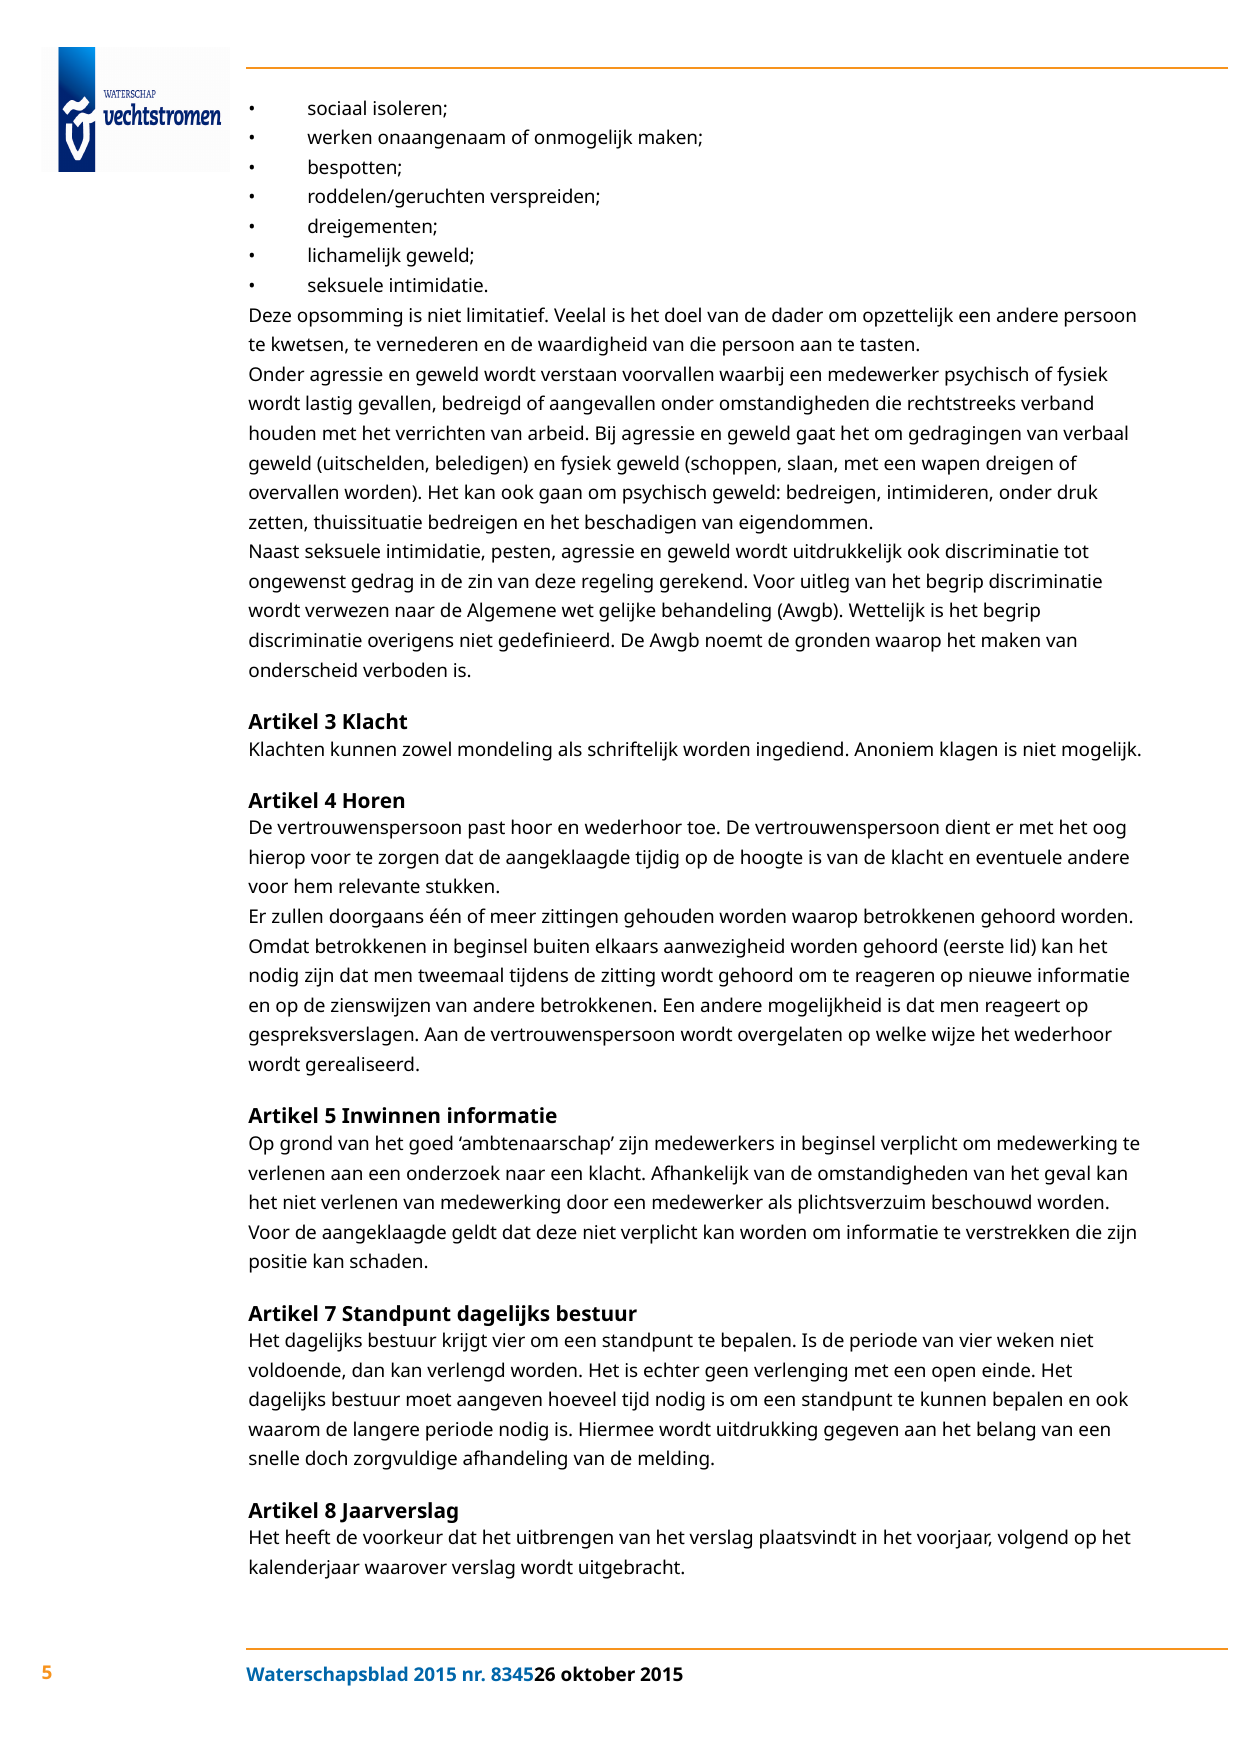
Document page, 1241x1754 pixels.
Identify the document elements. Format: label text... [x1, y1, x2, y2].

text De vertrouwenspersoon past hoor en wederhoor toe. De vertrouwenspersoon dient er met het oog hierop voor te zorgen dat de aangeklaagde tijdig op de hoogte is van de klacht en eventuele andere voor hem relevante stukken. [248, 814, 1152, 899]
text Het dagelijks bestuur krijgt vier om een standpunt te bepalen. Is de periode van vier weken niet voldoende, dan kan verlengd worden. Het is echter geen verlenging met een open einde. Het dagelijks bestuur moet aangeven hoeveel tijd nodig is om een standpunt te kunnen bepalen en ook waarom de langere periode nodig is. Hiermee wordt uitdrukking gegeven aan het belang van een snelle doch zorgvuldige afhandeling van de melding. [248, 1327, 1152, 1471]
text Artikel 8 Jaarverslag [248, 1496, 1152, 1524]
text Artikel 5 Inwinnen informatie [248, 1102, 1152, 1130]
text Er zullen doorgaans één of meer zittingen gehouden worden waarop betrokkenen gehoord worden. Omdat betrokkenen in beginsel buiten elkaars aanwezigheid worden gehoord (eerste lid) kan het nodig zijn dat men tweemaal tijdens de zitting wordt gehoord om te reageren op nieuwe informatie en op de zienswijzen van andere betrokkenen. Een andere mogelijkheid is dat men reageert op gespreksverslagen. Aan de vertrouwenspersoon wordt overgelaten op welke wijze het wederhoor wordt gerealiseerd. [248, 903, 1152, 1077]
text Artikel 3 Klacht [248, 707, 1152, 736]
picture [41, 47, 231, 172]
text Onder agressie en geweld wordt verstaan voorvallen waarbij een medewerker psychisch of fysiek wordt lastig gevallen, bedreigd of aangevallen onder omstandigheden die rechtstreeks verband houden met het verrichten van arbeid. Bij agressie en geweld gaat het om gedragingen van verbaal geweld (uitschelden, beledigen) en fysiek geweld (schoppen, slaan, met een wapen dreigen of overvallen worden). Het kan ook gaan om psychisch geweld: bedreigen, intimideren, onder druk zetten, thuissituatie bedreigen en het beschadigen van eigendommen. [248, 361, 1152, 535]
list sociaal isoleren; [248, 95, 1152, 121]
text Klachten kunnen zowel mondeling als schriftelijk worden ingediend. Anoniem klagen is niet mogelijk. [248, 736, 1152, 761]
text Deze opsomming is niet limitatief. Veelal is het doel van de dader om opzettelijk een andere persoon te kwetsen, te vernederen en de waardigheid van die persoon aan te tasten. [248, 302, 1152, 357]
text Het heeft de voorkeur dat het uitbrengen van het verslag plaatsvindt in het voorjaar, volgend op het kalenderjaar waarover verslag wordt uitgebracht. [248, 1524, 1152, 1580]
text Artikel 7 Standpunt dagelijks bestuur [248, 1299, 1152, 1327]
list lichamelijk geweld; [248, 243, 1152, 268]
text Op grond van het goed ‘ambtenaarschap’ zijn medewerkers in beginsel verplicht om medewerking te verlenen aan een onderzoek naar een klacht. Afhankelijk van de omstandigheden van het geval kan het niet verlenen van medewerking door een medewerker als plichtsverzuim beschouwd worden. Voor de aangeklaagde geldt dat deze niet verplicht kan worden om informatie te verstrekken die zijn positie kan schaden. [248, 1130, 1152, 1274]
list roddelen/geruchten verspreiden; [248, 183, 1152, 209]
text Naast seksuele intimidatie, pesten, agressie en geweld wordt uitdrukkelijk ook discriminatie tot ongewenst gedrag in de zin van deze regeling gerekend. Voor uitleg van het begrip discriminatie wordt verwezen naar de Algemene wet gelijke behandeling (Awgb). Wettelijk is het begrip discriminatie overigens niet gedefinieerd. De Awgb noemt de gronden waarop het maken van onderscheid verboden is. [248, 538, 1152, 683]
list bespotten; [248, 154, 1152, 180]
list dreigementen; [248, 213, 1152, 239]
text Artikel 4 Horen [248, 786, 1152, 814]
list werken onaangenaam of onmogelijk maken; [248, 124, 1152, 150]
list seksuele intimidatie. [248, 272, 1152, 298]
